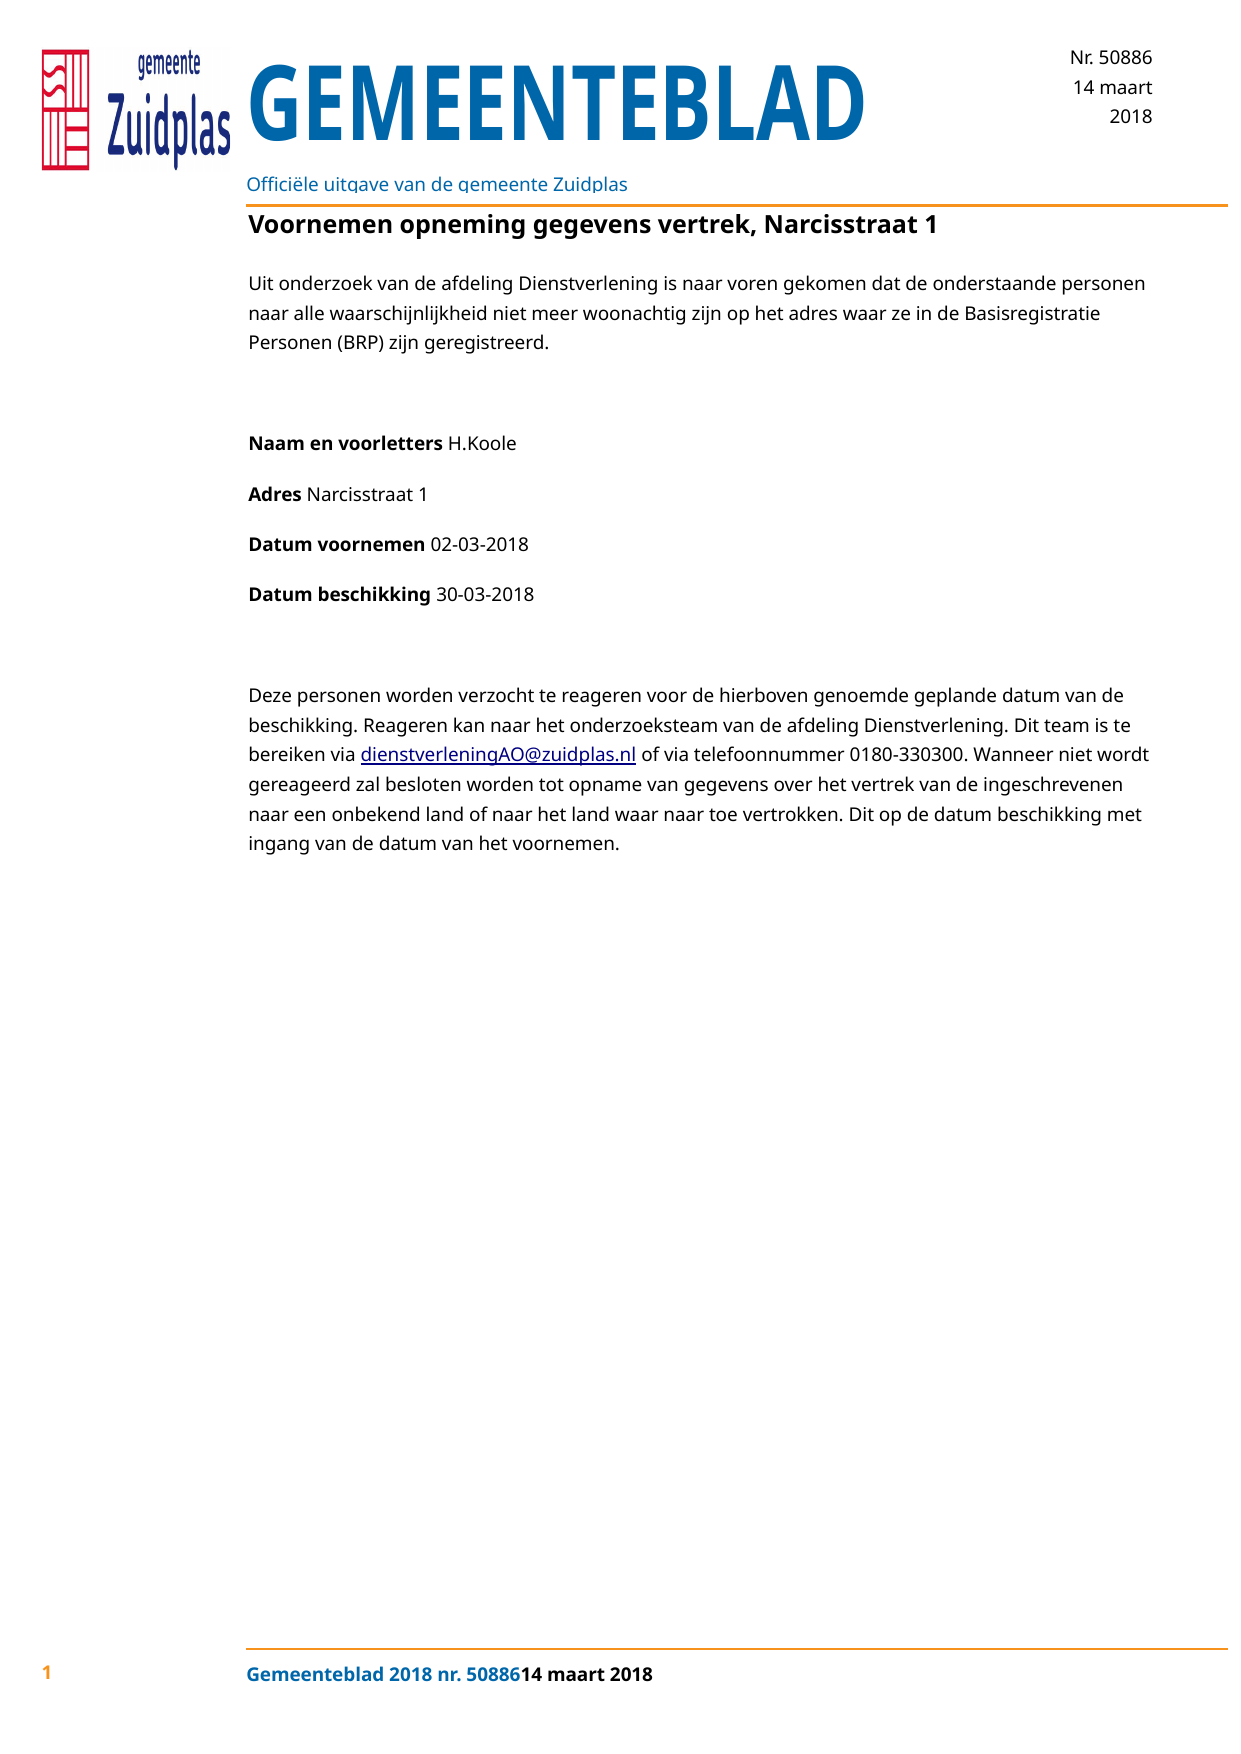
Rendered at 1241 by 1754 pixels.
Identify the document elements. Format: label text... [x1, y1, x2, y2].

text Naam en voorletters H.Koole [248, 430, 1152, 456]
text Datum voornemen 02-03-2018 [248, 531, 1152, 557]
text Adres Narcisstraat 1 [248, 481, 1152, 506]
text Voornemen opneming gegevens vertrek, Narcisstraat 1 [248, 207, 1152, 241]
picture [41, 47, 231, 172]
text Deze personen worden verzocht te reageren voor de hierboven genoemde geplande datum van de beschikking. Reageren kan naar het onderzoeksteam van de afdeling Dienstverlening. Dit team is te bereiken via dienstverleningAO@zuidplas.nl of via telefoonnummer 0180-330300. Wanneer niet wordt gereageerd zal besloten worden tot opname van gegevens over het vertrek van de ingeschrevenen naar een onbekend land of naar het land waar naar toe vertrokken. Dit op de datum beschikking met ingang van de datum van het voornemen. [248, 682, 1152, 856]
text Datum beschikking 30-03-2018 [248, 582, 1152, 607]
text Uit onderzoek van de afdeling Dienstverlening is naar voren gekomen dat de onderstaande personen naar alle waarschijnlijkheid niet meer woonachtig zijn op het adres waar ze in de Basisregistratie Personen (BRP) zijn geregistreerd. [248, 270, 1152, 355]
